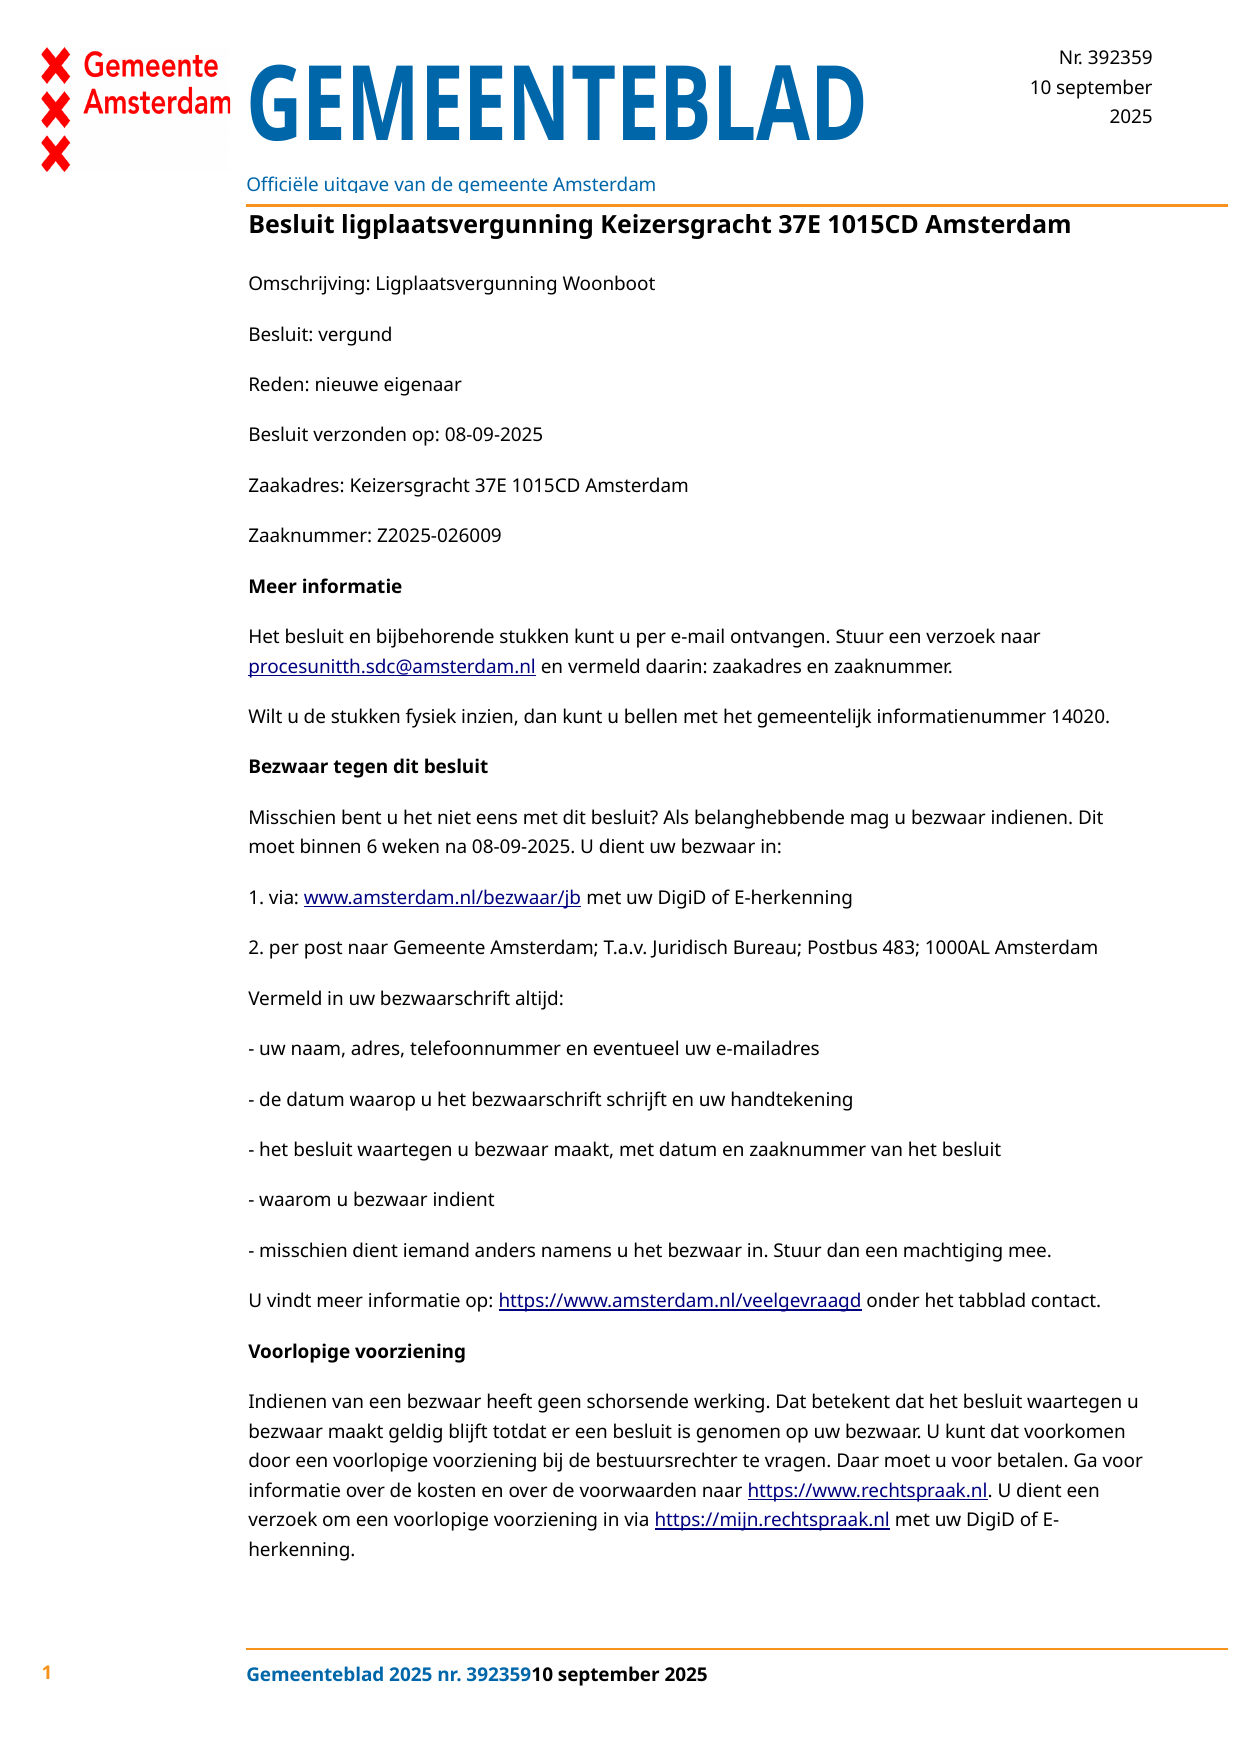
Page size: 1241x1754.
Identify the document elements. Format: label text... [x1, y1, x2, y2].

text - uw naam, adres, telefoonnummer en eventueel uw e-mailadres [248, 1035, 1152, 1061]
text Wilt u de stukken fysiek inzien, dan kunt u bellen met het gemeentelijk informatienummer 14020. [248, 703, 1152, 729]
text Het besluit en bijbehorende stukken kunt u per e-mail ontvangen. Stuur een verzoek naar procesunitth.sdc@amsterdam.nl en vermeld daarin: zaakadres en zaaknummer. [248, 623, 1152, 678]
text Besluit: vergund [248, 321, 1152, 346]
text Voorlopige voorziening [248, 1338, 1152, 1363]
text Omschrijving: Ligplaatsvergunning Woonboot [248, 270, 1152, 296]
text - de datum waarop u het bezwaarschrift schrijft en uw handtekening [248, 1086, 1152, 1111]
text - misschien dient iemand anders namens u het bezwaar in. Stuur dan een machtiging mee. [248, 1237, 1152, 1263]
text - het besluit waartegen u bezwaar maakt, met datum en zaaknummer van het besluit [248, 1136, 1152, 1162]
text Besluit verzonden op: 08-09-2025 [248, 422, 1152, 447]
text U vindt meer informatie op: https://www.amsterdam.nl/veelgevraagd onder het tabblad contact. [248, 1287, 1152, 1313]
text Zaakadres: Keizersgracht 37E 1015CD Amsterdam [248, 472, 1152, 498]
text Reden: nieuwe eigenaar [248, 371, 1152, 397]
text Meer informatie [248, 573, 1152, 598]
text Misschien bent u het niet eens met dit besluit? Als belanghebbende mag u bezwaar indienen. Dit moet binnen 6 weken na 08-09-2025. U dient uw bezwaar in: [248, 804, 1152, 859]
text Bezwaar tegen dit besluit [248, 754, 1152, 779]
text Vermeld in uw bezwaarschrift altijd: [248, 985, 1152, 1011]
text - waarom u bezwaar indient [248, 1187, 1152, 1212]
text Besluit ligplaatsvergunning Keizersgracht 37E 1015CD Amsterdam [248, 207, 1152, 241]
text 2. per post naar Gemeente Amsterdam; T.a.v. Juridisch Bureau; Postbus 483; 1000AL Amsterdam [248, 934, 1152, 960]
picture [41, 47, 231, 172]
text Zaaknummer: Z2025-026009 [248, 522, 1152, 548]
text Indienen van een bezwaar heeft geen schorsende werking. Dat betekent dat het besluit waartegen u bezwaar maakt geldig blijft totdat er een besluit is genomen op uw bezwaar. U kunt dat voorkomen door een voorlopige voorziening bij de bestuursrechter te vragen. Daar moet u voor betalen. Ga voor informatie over de kosten en over de voorwaarden naar https://www.rechtspraak.nl. U dient een verzoek om een voorlopige voorziening in via https://mijn.rechtspraak.nl met uw DigiD of E-herkenning. [248, 1388, 1152, 1562]
text 1. via: www.amsterdam.nl/bezwaar/jb met uw DigiD of E-herkenning [248, 884, 1152, 910]
